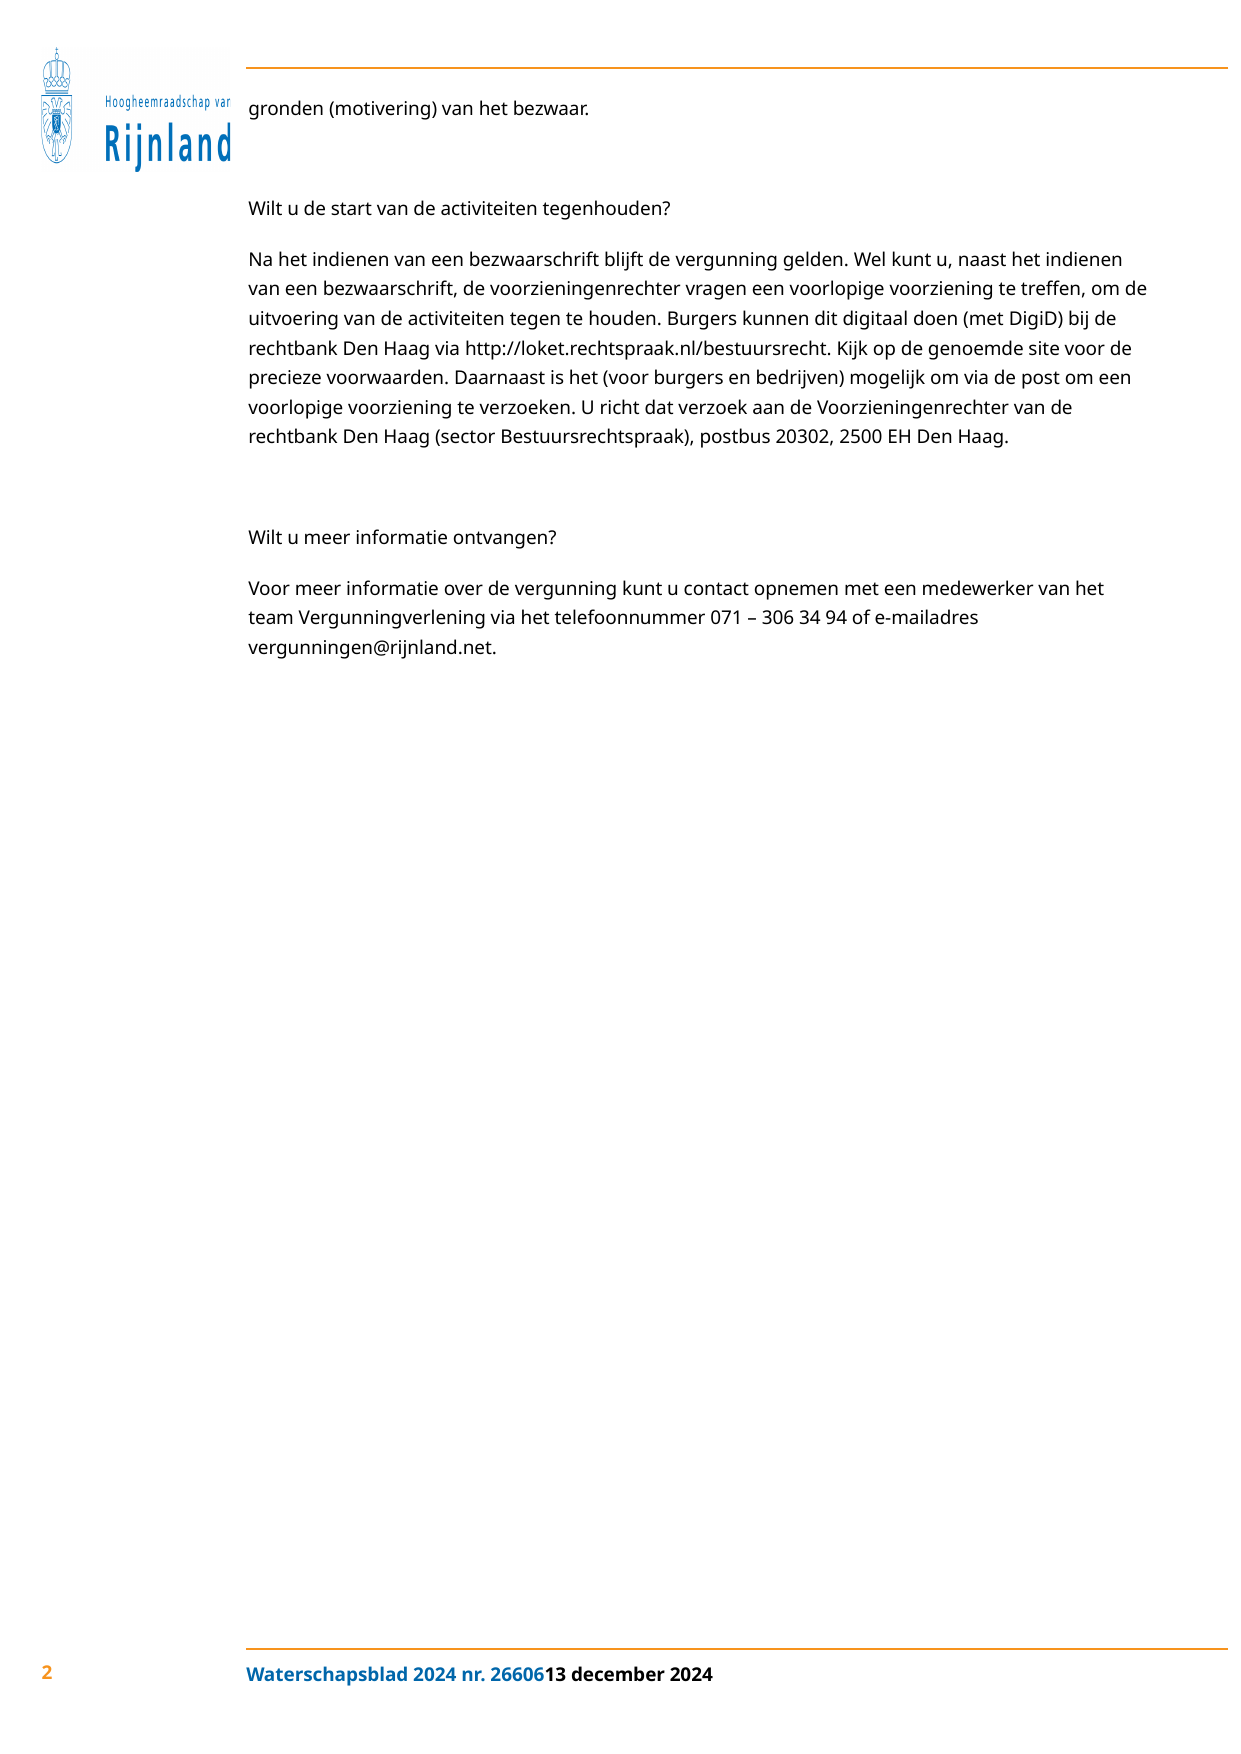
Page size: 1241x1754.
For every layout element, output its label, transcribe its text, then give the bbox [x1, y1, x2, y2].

text Voor meer informatie over de vergunning kunt u contact opnemen met een medewerker van het team Vergunningverlening via het telefoonnummer 071 – 306 34 94 of e-mailadres vergunningen@rijnland.net. [248, 575, 1152, 660]
text Wilt u meer informatie ontvangen? [248, 524, 1152, 550]
text Wilt u de start van de activiteiten tegenhouden? [248, 196, 1152, 221]
text Na het indienen van een bezwaarschrift blijft de vergunning gelden. Wel kunt u, naast het indienen van een bezwaarschrift, de voorzieningenrechter vragen een voorlopige voorziening te treffen, om de uitvoering van de activiteiten tegen te houden. Burgers kunnen dit digitaal doen (met DigiD) bij de rechtbank Den Haag via http://loket.rechtspraak.nl/bestuursrecht. Kijk op de genoemde site voor de precieze voorwaarden. Daarnaast is het (voor burgers en bedrijven) mogelijk om via de post om een voorlopige voorziening te verzoeken. U richt dat verzoek aan de Voorzieningenrechter van de rechtbank Den Haag (sector Bestuursrechtspraak), postbus 20302, 2500 EH Den Haag. [248, 246, 1152, 449]
picture [41, 47, 231, 172]
text gronden (motivering) van het bezwaar. [248, 95, 1152, 121]
